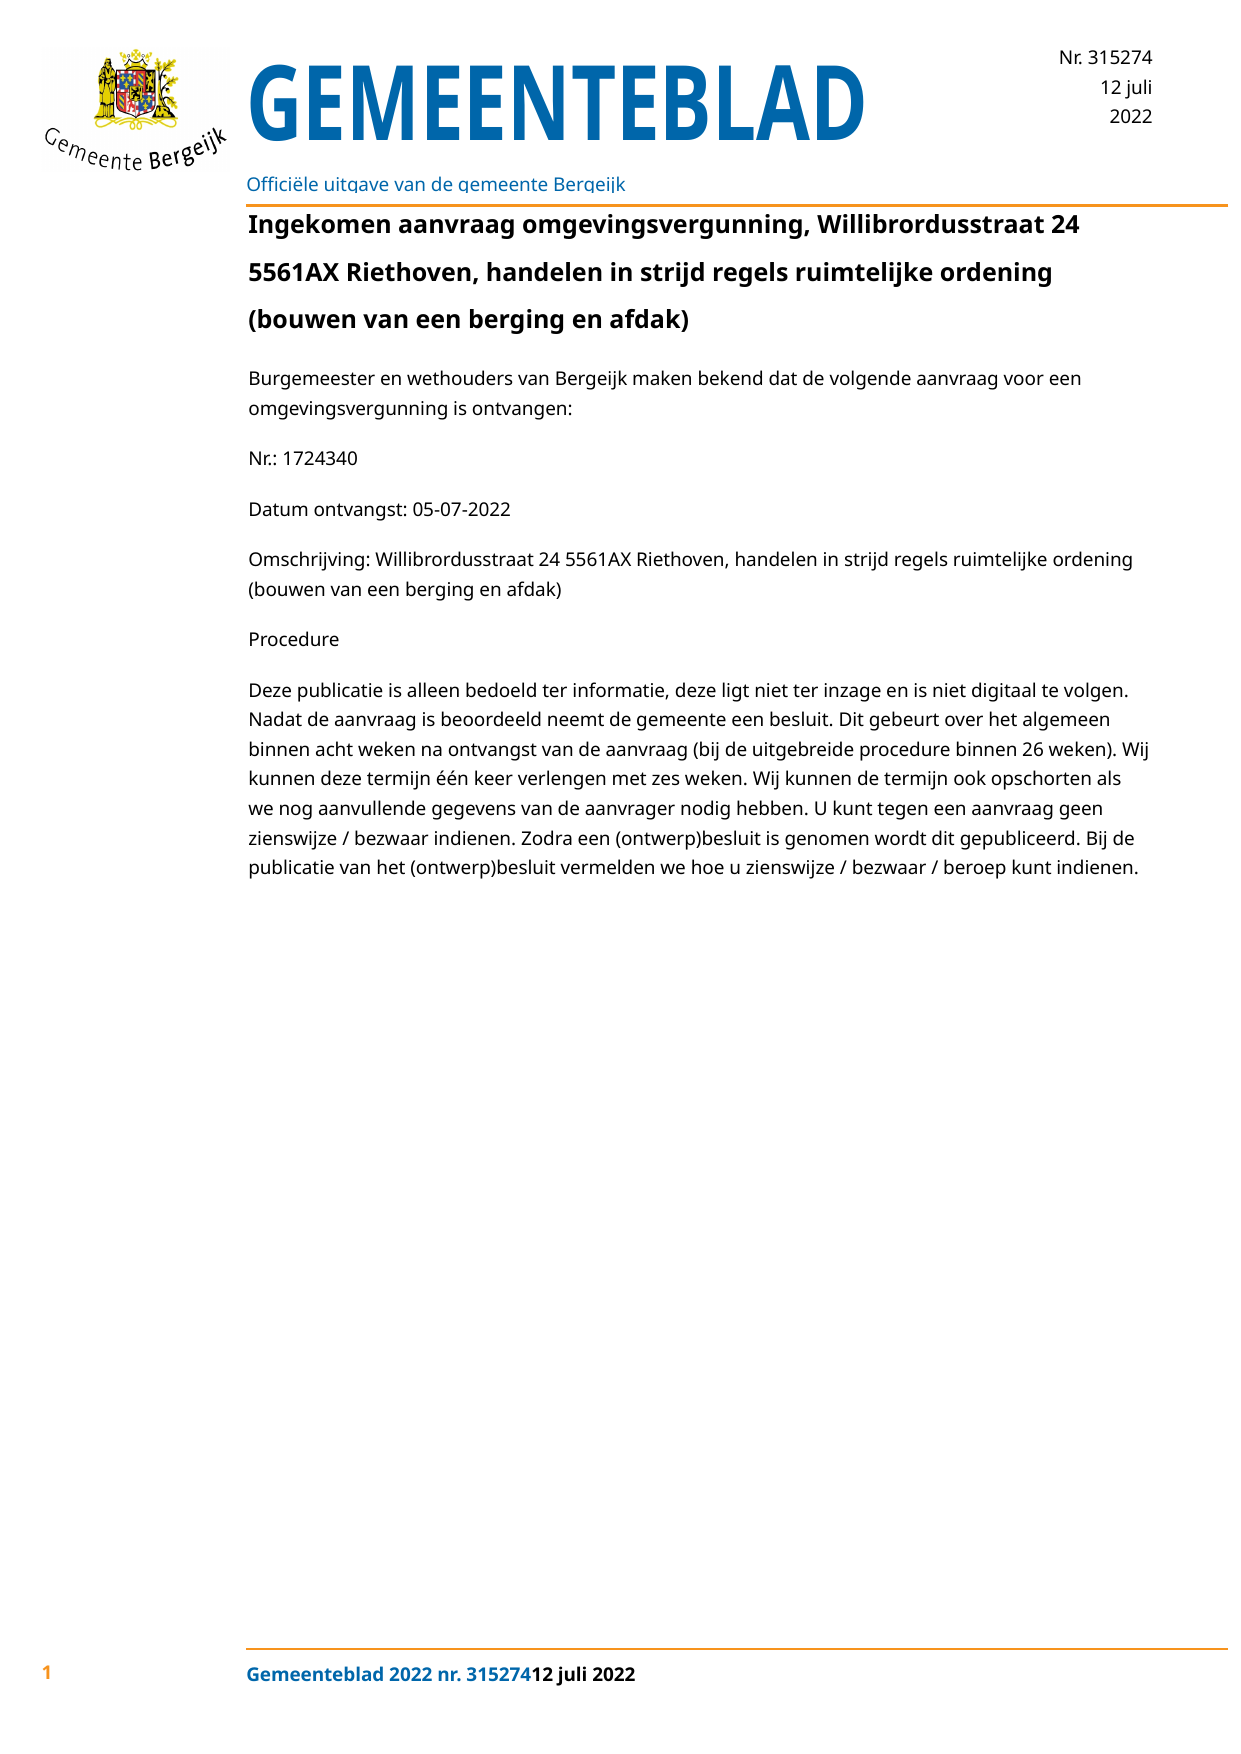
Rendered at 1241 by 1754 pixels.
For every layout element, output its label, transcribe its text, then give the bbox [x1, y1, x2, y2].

picture [41, 47, 231, 172]
text Procedure [248, 626, 1152, 652]
text Ingekomen aanvraag omgevingsvergunning, Willibrordusstraat 24 5561AX Riethoven, handelen in strijd regels ruimtelijke ordening (bouwen van een berging en afdak) [248, 207, 1152, 336]
text Deze publicatie is alleen bedoeld ter informatie, deze ligt niet ter inzage en is niet digitaal te volgen. Nadat de aanvraag is beoordeeld neemt de gemeente een besluit. Dit gebeurt over het algemeen binnen acht weken na ontvangst van de aanvraag (bij de uitgebreide procedure binnen 26 weken). Wij kunnen deze termijn één keer verlengen met zes weken. Wij kunnen de termijn ook opschorten als we nog aanvullende gegevens van de aanvrager nodig hebben. U kunt tegen een aanvraag geen zienswijze / bezwaar indienen. Zodra een (ontwerp)besluit is genomen wordt dit gepubliceerd. Bij de publicatie van het (ontwerp)besluit vermelden we hoe u zienswijze / bezwaar / beroep kunt indienen. [248, 677, 1152, 880]
text Omschrijving: Willibrordusstraat 24 5561AX Riethoven, handelen in strijd regels ruimtelijke ordening (bouwen van een berging en afdak) [248, 546, 1152, 602]
text Burgemeester en wethouders van Bergeijk maken bekend dat de volgende aanvraag voor een omgevingsvergunning is ontvangen: [248, 366, 1152, 421]
text Datum ontvangst: 05-07-2022 [248, 496, 1152, 522]
text Nr.: 1724340 [248, 446, 1152, 471]
